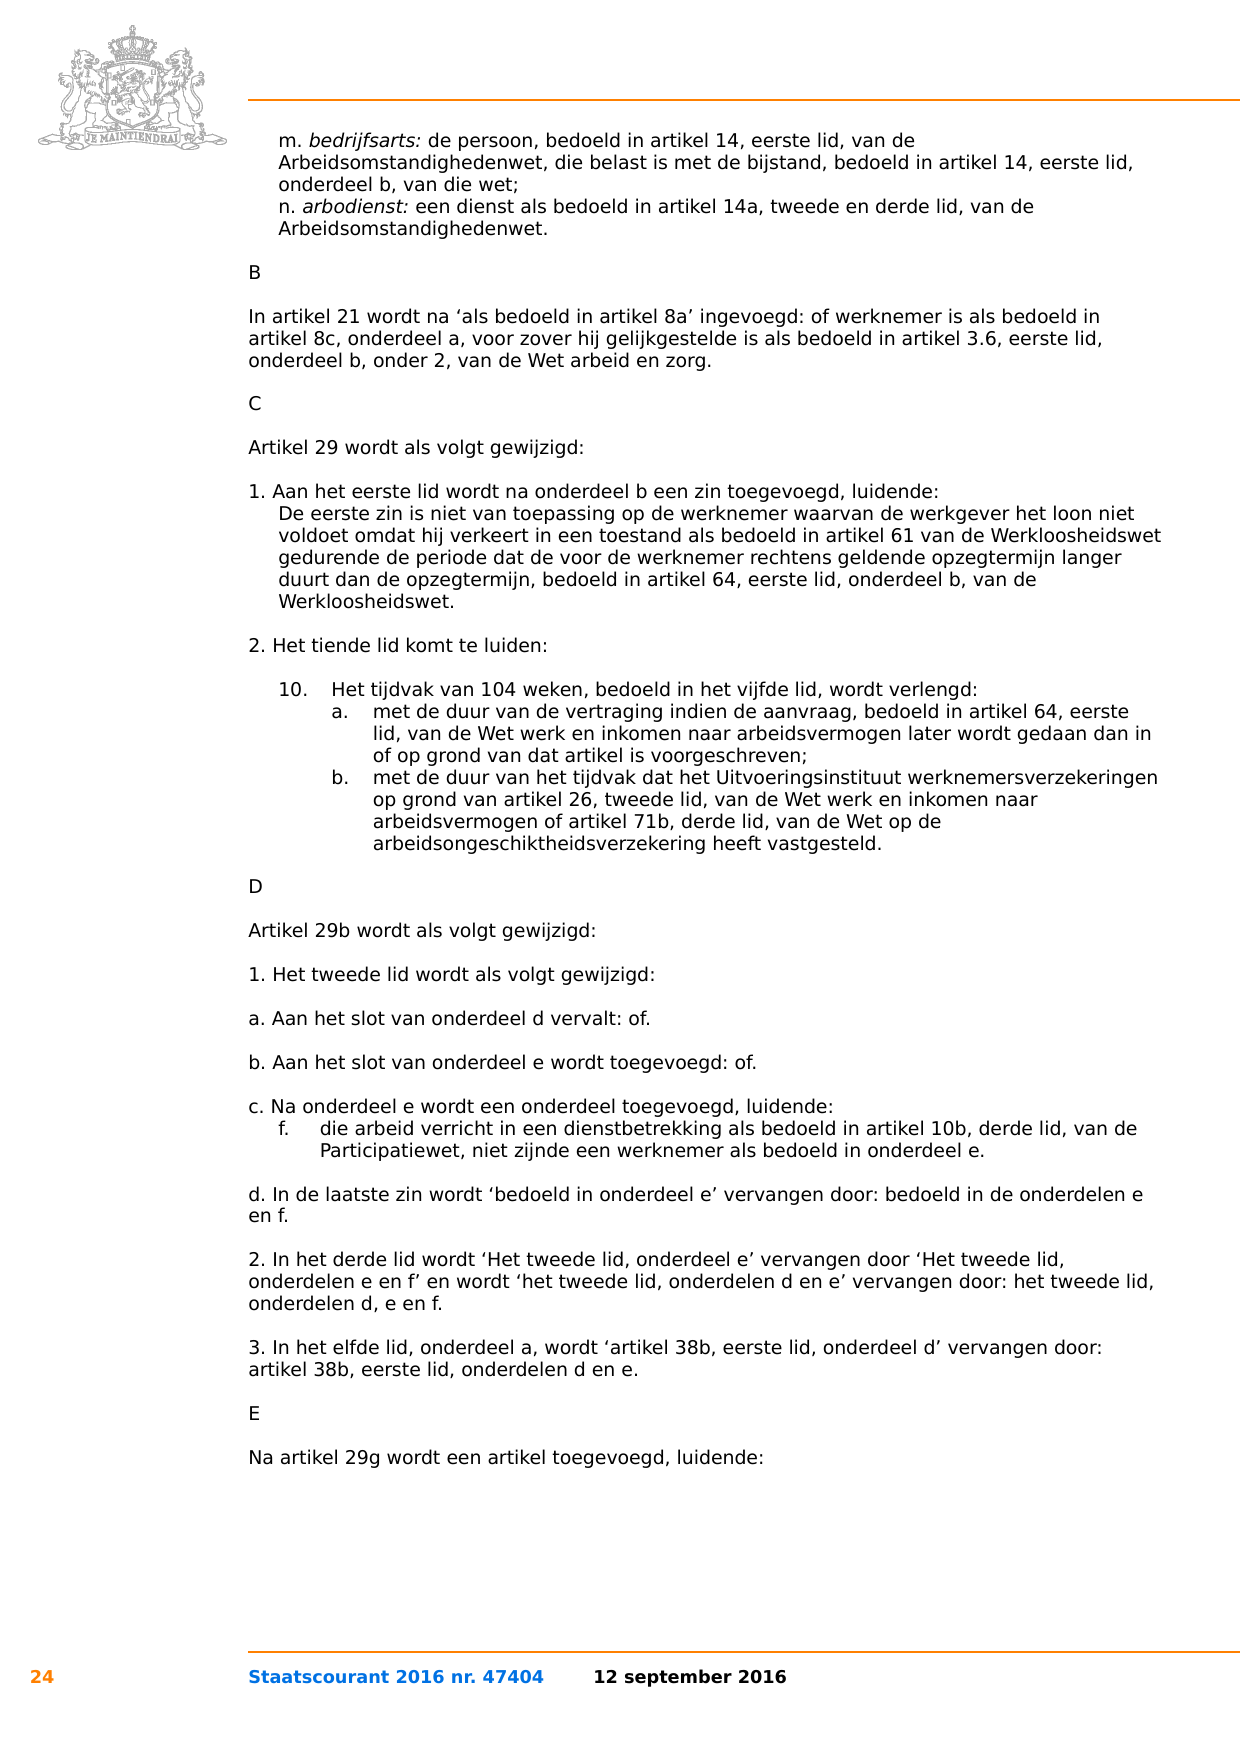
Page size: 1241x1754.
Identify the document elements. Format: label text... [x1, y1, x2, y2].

text 3. In het elfde lid, onderdeel a, wordt ‘artikel 38b, eerste lid, onderdeel d’ vervangen door: artikel 38b, eerste lid, onderdelen d en e. [248, 1337, 1163, 1381]
text m. bedrijfsarts: de persoon, bedoeld in artikel 14, eerste lid, van de Arbeidsomstandighedenwet, die belast is met de bijstand, bedoeld in artikel 14, eerste lid, onderdeel b, van die wet; [278, 130, 1163, 196]
text b. Aan het slot van onderdeel e wordt toegevoegd: of. [248, 1052, 1163, 1074]
text De eerste zin is niet van toepassing op de werknemer waarvan de werkgever het loon niet voldoet omdat hij verkeert in een toestand als bedoeld in artikel 61 van de Werkloosheidswet gedurende de periode dat de voor de werknemer rechtens geldende opzegtermijn langer duurt dan de opzegtermijn, bedoeld in artikel 64, eerste lid, onderdeel b, van de Werkloosheidswet. [278, 503, 1163, 613]
text 10. Het tijdvak van 104 weken, bedoeld in het vijfde lid, wordt verlengd: [278, 679, 1163, 701]
text C [248, 393, 1163, 415]
text Na artikel 29g wordt een artikel toegevoegd, luidende: [248, 1447, 1163, 1469]
text 1. Het tweede lid wordt als volgt gewijzigd: [248, 964, 1163, 986]
text 2. In het derde lid wordt ‘Het tweede lid, onderdeel e’ vervangen door ‘Het tweede lid, onderdelen e en f’ en wordt ‘het tweede lid, onderdelen d en e’ vervangen door: het tweede lid, onderdelen d, e en f. [248, 1249, 1163, 1315]
text 2. Het tiende lid komt te luiden: [248, 635, 1163, 657]
text c. Na onderdeel e wordt een onderdeel toegevoegd, luidende: [248, 1096, 1163, 1118]
text Artikel 29 wordt als volgt gewijzigd: [248, 437, 1163, 459]
text B [248, 262, 1163, 284]
text Artikel 29b wordt als volgt gewijzigd: [248, 920, 1163, 942]
text 1. Aan het eerste lid wordt na onderdeel b een zin toegevoegd, luidende: [248, 481, 1163, 503]
picture [38, 25, 227, 150]
text b. met de duur van het tijdvak dat het Uitvoeringsinstituut werknemersverzekeringen op grond van artikel 26, tweede lid, van de Wet werk en inkomen naar arbeidsvermogen of artikel 71b, derde lid, van de Wet op de arbeidsongeschiktheidsverzekering heeft vastgesteld. [331, 767, 1163, 854]
text D [248, 876, 1163, 898]
text E [248, 1403, 1163, 1425]
text In artikel 21 wordt na ‘als bedoeld in artikel 8a’ ingevoegd: of werknemer is als bedoeld in artikel 8c, onderdeel a, voor zover hij gelijkgestelde is als bedoeld in artikel 3.6, eerste lid, onderdeel b, onder 2, van de Wet arbeid en zorg. [248, 306, 1163, 371]
text d. In de laatste zin wordt ‘bedoeld in onderdeel e’ vervangen door: bedoeld in de onderdelen e en f. [248, 1183, 1163, 1227]
text a. Aan het slot van onderdeel d vervalt: of. [248, 1008, 1163, 1030]
text f. die arbeid verricht in een dienstbetrekking als bedoeld in artikel 10b, derde lid, van de Participatiewet, niet zijnde een werknemer als bedoeld in onderdeel e. [278, 1118, 1163, 1162]
text a. met de duur van de vertraging indien de aanvraag, bedoeld in artikel 64, eerste lid, van de Wet werk en inkomen naar arbeidsvermogen later wordt gedaan dan in of op grond van dat artikel is voorgeschreven; [331, 701, 1163, 767]
text n. arbodienst: een dienst als bedoeld in artikel 14a, tweede en derde lid, van de Arbeidsomstandighedenwet. [278, 196, 1163, 240]
